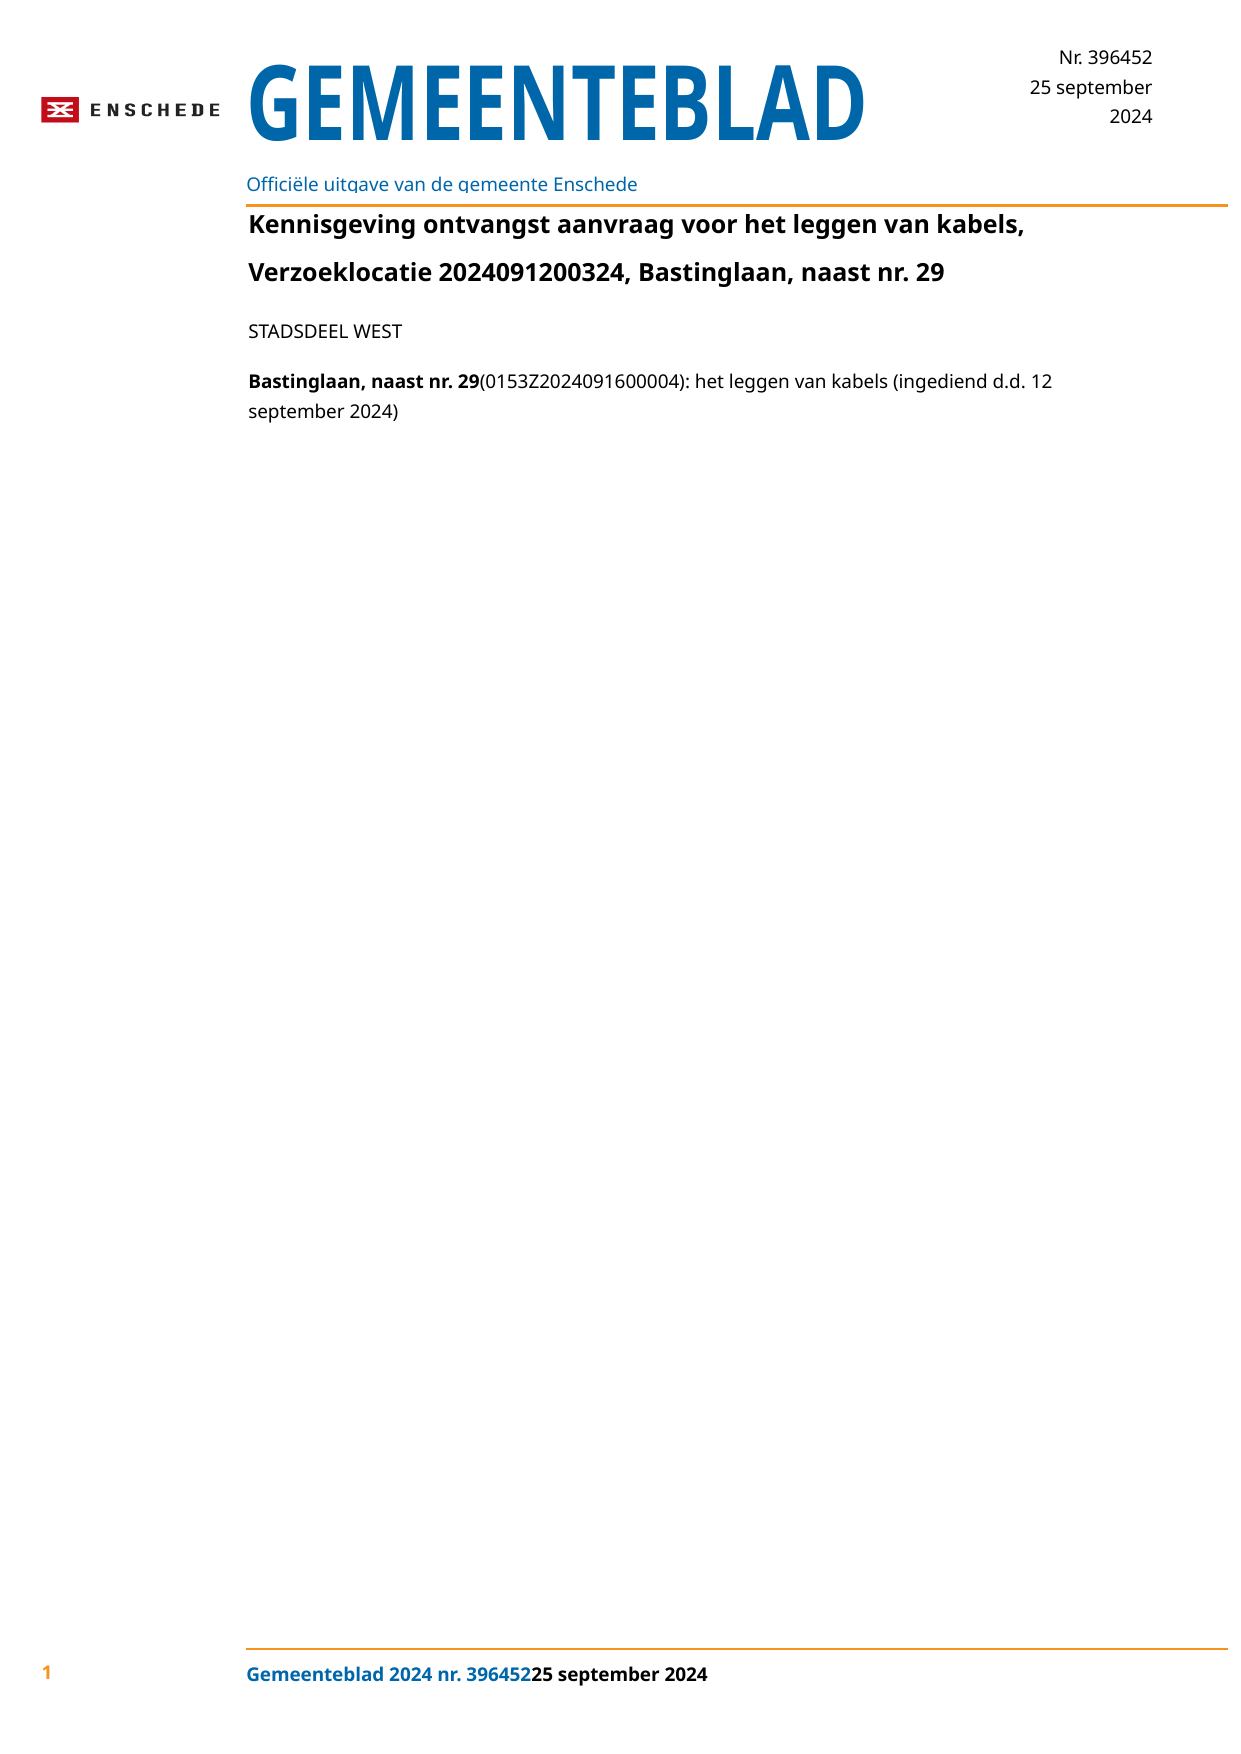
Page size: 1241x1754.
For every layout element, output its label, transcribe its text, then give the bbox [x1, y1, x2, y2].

text Kennisgeving ontvangst aanvraag voor het leggen van kabels, Verzoeklocatie 2024091200324, Bastinglaan, naast nr. 29 [248, 207, 1152, 288]
picture [41, 47, 231, 172]
text STADSDEEL WEST [248, 318, 1152, 344]
text Bastinglaan, naast nr. 29(0153Z2024091600004): het leggen van kabels (ingediend d.d. 12 september 2024) [248, 368, 1152, 424]
